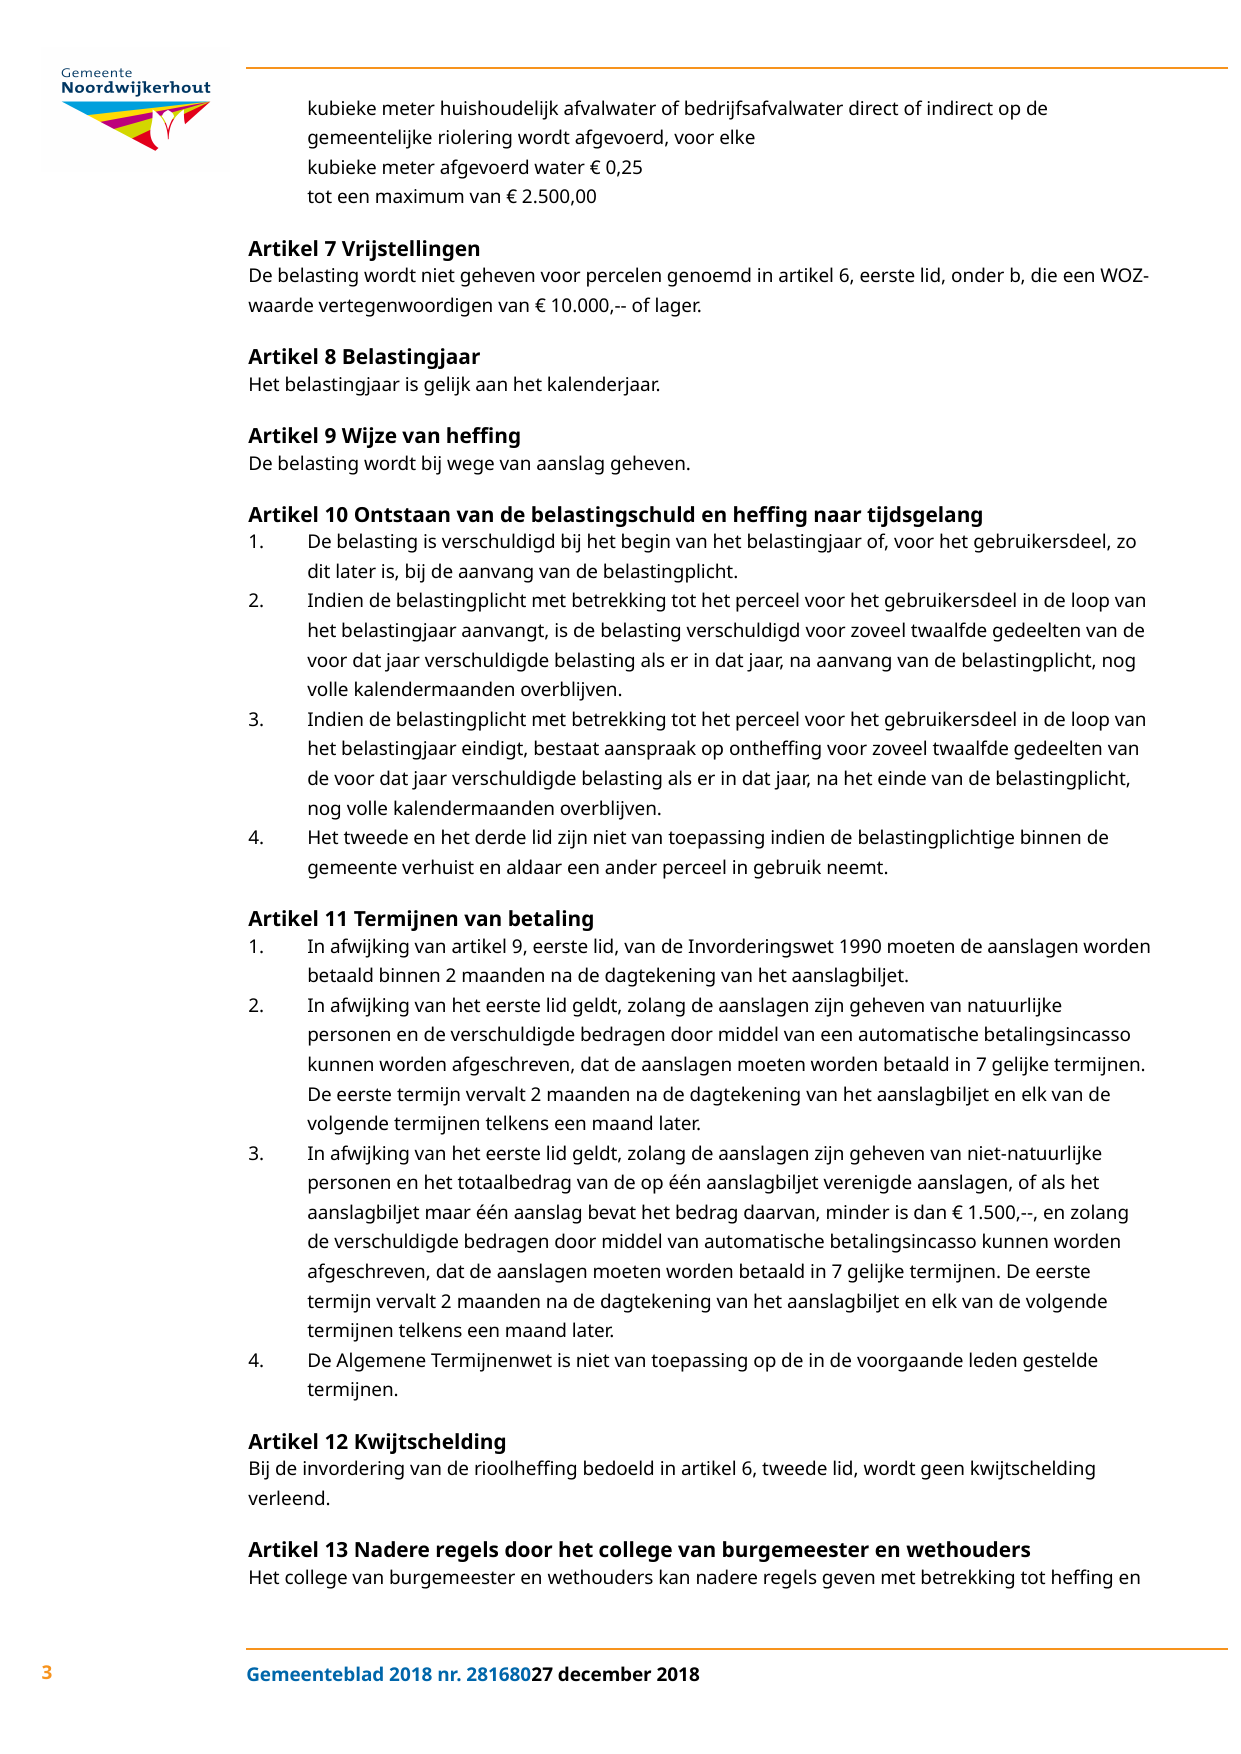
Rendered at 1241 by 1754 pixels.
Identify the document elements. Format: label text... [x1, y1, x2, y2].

picture [41, 47, 231, 172]
list In afwijking van het eerste lid geldt, zolang de aanslagen zijn geheven van niet-natuurlijke personen en het totaalbedrag van de op één aanslagbiljet verenigde aanslagen, of als het aanslagbiljet maar één aanslag bevat het bedrag daarvan, minder is dan € 1.500,--, en zolang de verschuldigde bedragen door middel van automatische betalingsincasso kunnen worden afgeschreven, dat de aanslagen moeten worden betaald in 7 gelijke termijnen. De eerste termijn vervalt 2 maanden na de dagtekening van het aanslagbiljet en elk van de volgende termijnen telkens een maand later. [248, 1140, 1152, 1343]
list In afwijking van het eerste lid geldt, zolang de aanslagen zijn geheven van natuurlijke personen en de verschuldigde bedragen door middel van een automatische betalingsincasso kunnen worden afgeschreven, dat de aanslagen moeten worden betaald in 7 gelijke termijnen. De eerste termijn vervalt 2 maanden na de dagtekening van het aanslagbiljet en elk van de volgende termijnen telkens een maand later. [248, 992, 1152, 1136]
text Artikel 11 Termijnen van betaling [248, 904, 1152, 933]
text Artikel 10 Ontstaan van de belastingschuld en heffing naar tijdsgelang [248, 500, 1152, 528]
text De belasting wordt niet geheven voor percelen genoemd in artikel 6, eerste lid, onder b, die een WOZ-waarde vertegenwoordigen van € 10.000,-- of lager. [248, 262, 1152, 318]
list Indien de belastingplicht met betrekking tot het perceel voor het gebruikersdeel in de loop van het belastingjaar eindigt, bestaat aanspraak op ontheffing voor zoveel twaalfde gedeelten van de voor dat jaar verschuldigde belasting als er in dat jaar, na het einde van de belastingplicht, nog volle kalendermaanden overblijven. [248, 706, 1152, 821]
text Artikel 7 Vrijstellingen [248, 234, 1152, 262]
text Artikel 13 Nadere regels door het college van burgemeester en wethouders [248, 1535, 1152, 1564]
text Artikel 9 Wijze van heffing [248, 421, 1152, 450]
text Artikel 12 Kwijtschelding [248, 1427, 1152, 1455]
list De belasting is verschuldigd bij het begin van het belastingjaar of, voor het gebruikersdeel, zo dit later is, bij de aanvang van de belastingplicht. [248, 528, 1152, 584]
list tot een maximum van € 2.500,00 [248, 183, 1152, 209]
text De belasting wordt bij wege van aanslag geheven. [248, 450, 1152, 475]
list De Algemene Termijnenwet is niet van toepassing op de in de voorgaande leden gestelde termijnen. [248, 1347, 1152, 1402]
list Het tweede en het derde lid zijn niet van toepassing indien de belastingplichtige binnen de gemeente verhuist en aldaar een ander perceel in gebruik neemt. [248, 824, 1152, 880]
text Artikel 8 Belastingjaar [248, 342, 1152, 371]
text Bij de invordering van de rioolheffing bedoeld in artikel 6, tweede lid, wordt geen kwijtschelding verleend. [248, 1455, 1152, 1511]
list kubieke meter huishoudelijk afvalwater of bedrijfsafvalwater direct of indirect op de gemeentelijke riolering wordt afgevoerd, voor elke [248, 95, 1152, 150]
list Indien de belastingplicht met betrekking tot het perceel voor het gebruikersdeel in de loop van het belastingjaar aanvangt, is de belasting verschuldigd voor zoveel twaalfde gedeelten van de voor dat jaar verschuldigde belasting als er in dat jaar, na aanvang van de belastingplicht, nog volle kalendermaanden overblijven. [248, 588, 1152, 702]
text Het college van burgemeester en wethouders kan nadere regels geven met betrekking tot heffing en [248, 1564, 1152, 1589]
list kubieke meter afgevoerd water € 0,25 [248, 154, 1152, 180]
list In afwijking van artikel 9, eerste lid, van de Invorderingswet 1990 moeten de aanslagen worden betaald binnen 2 maanden na de dagtekening van het aanslagbiljet. [248, 933, 1152, 988]
text Het belastingjaar is gelijk aan het kalenderjaar. [248, 371, 1152, 397]
